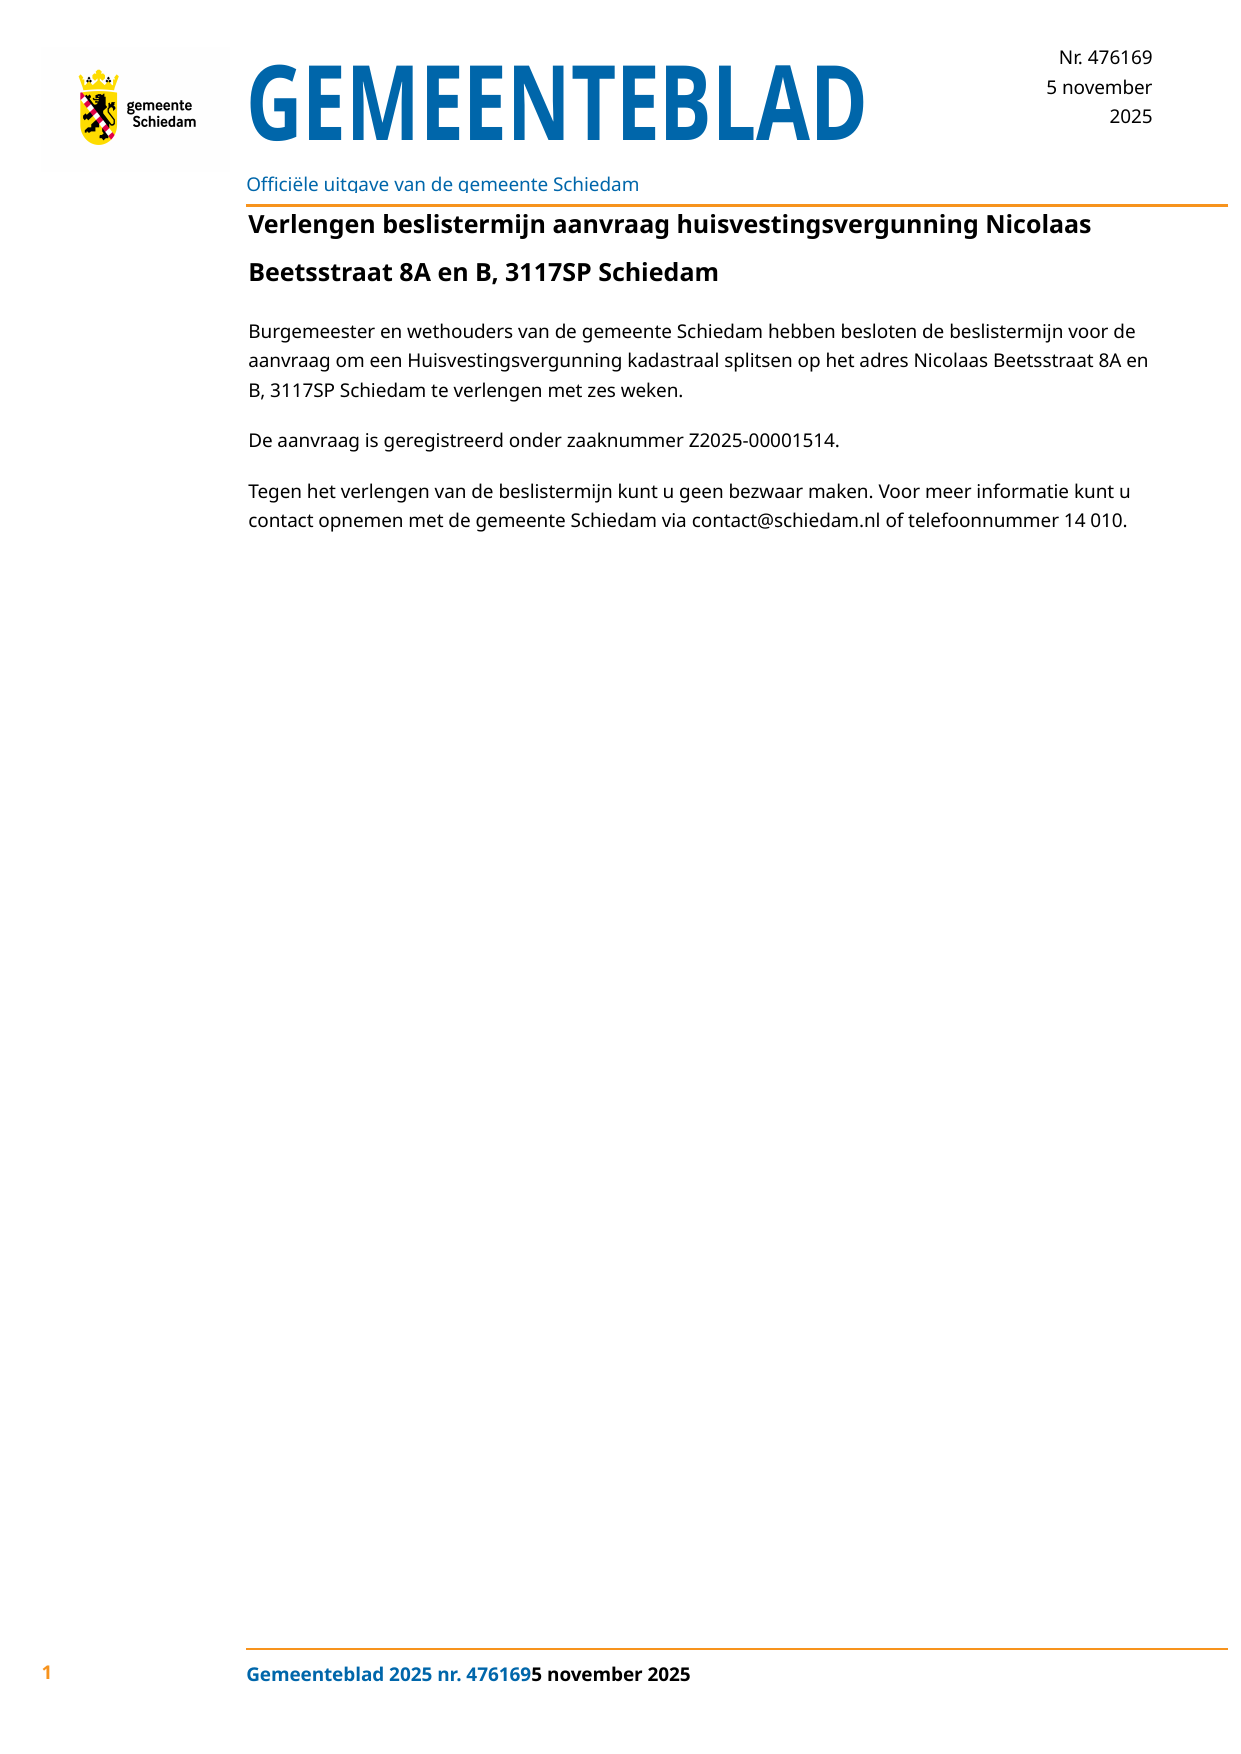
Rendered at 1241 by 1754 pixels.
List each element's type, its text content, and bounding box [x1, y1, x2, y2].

picture [41, 47, 231, 172]
text Verlengen beslistermijn aanvraag huisvestingsvergunning Nicolaas Beetsstraat 8A en B, 3117SP Schiedam [248, 207, 1152, 288]
text De aanvraag is geregistreerd onder zaaknummer Z2025-00001514. [248, 427, 1152, 453]
text Tegen het verlengen van de beslistermijn kunt u geen bezwaar maken. Voor meer informatie kunt u contact opnemen met de gemeente Schiedam via contact@schiedam.nl of telefoonnummer 14 010. [248, 478, 1152, 533]
text Burgemeester en wethouders van de gemeente Schiedam hebben besloten de beslistermijn voor de aanvraag om een Huisvestingsvergunning kadastraal splitsen op het adres Nicolaas Beetsstraat 8A en B, 3117SP Schiedam te verlengen met zes weken. [248, 318, 1152, 403]
